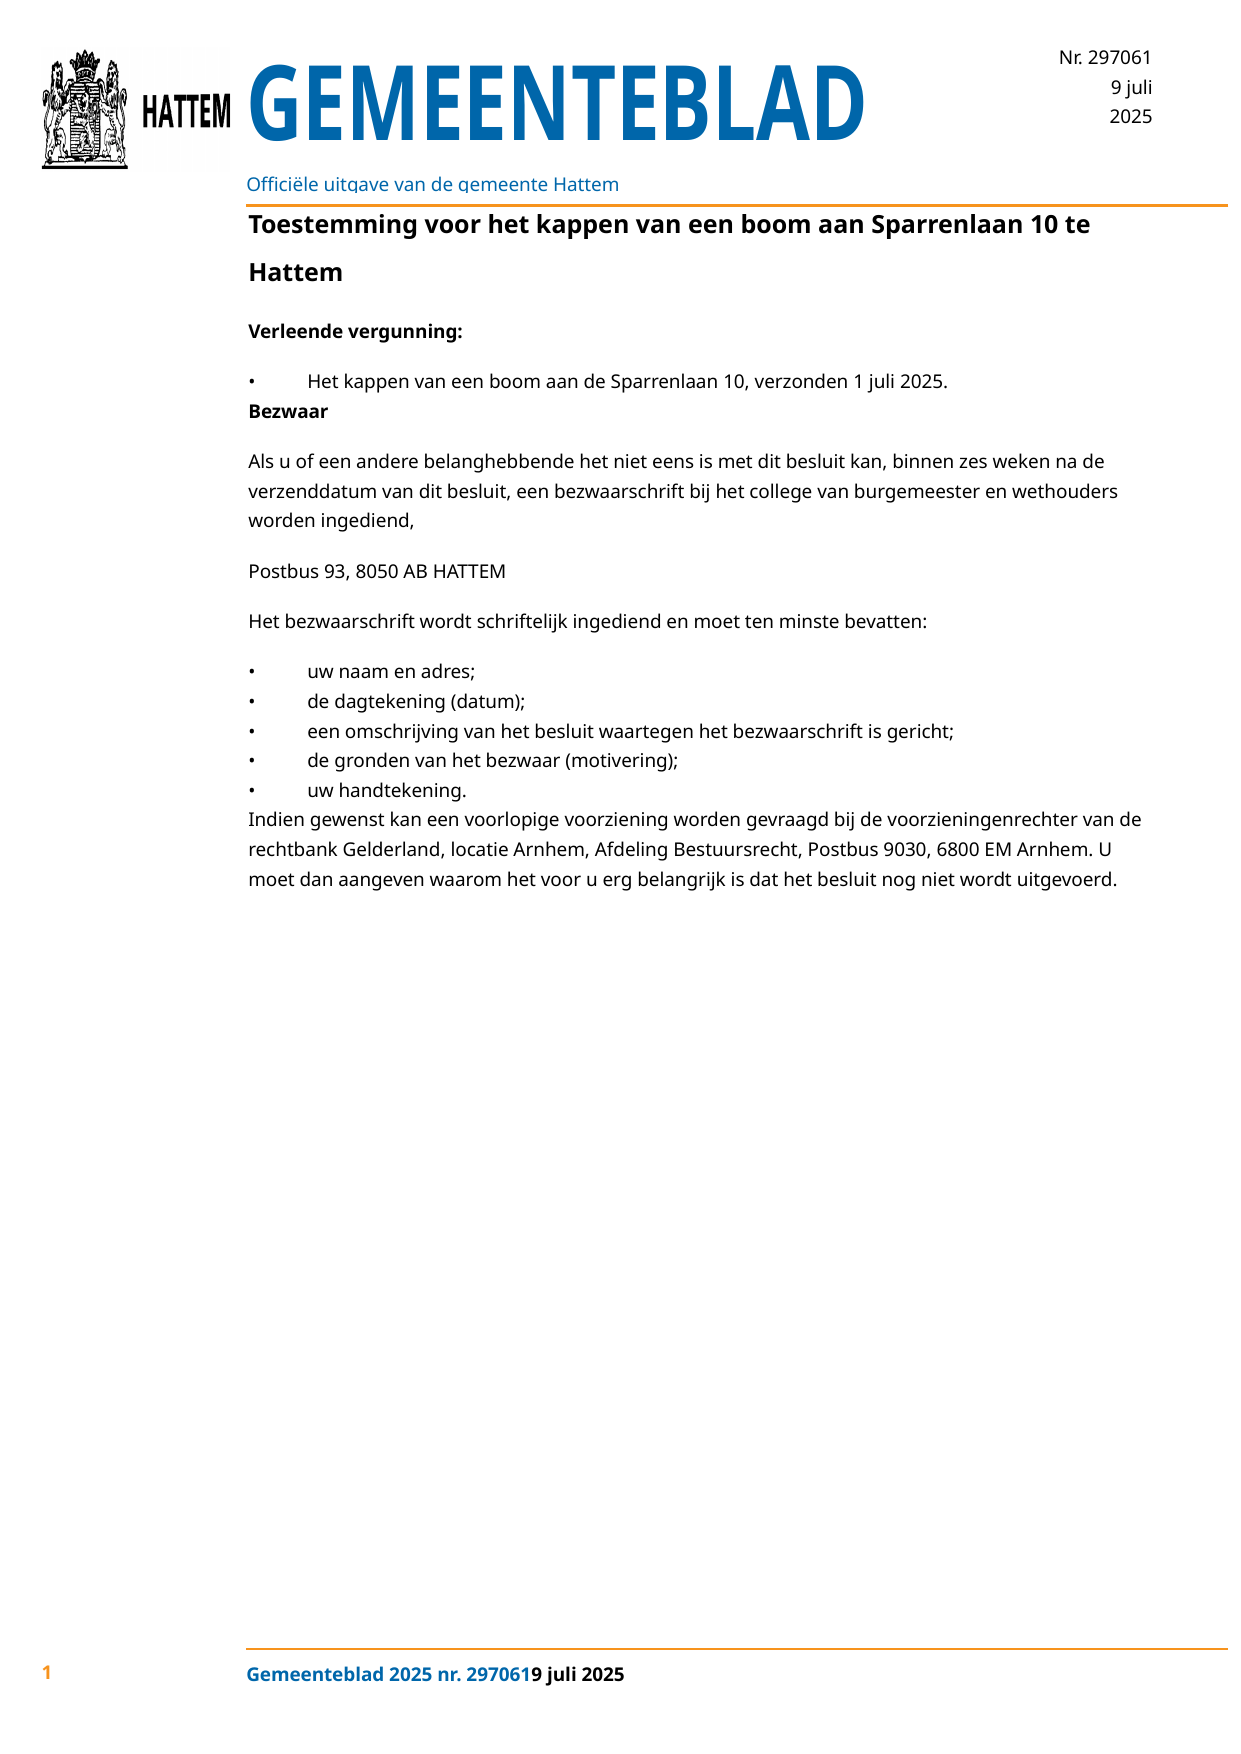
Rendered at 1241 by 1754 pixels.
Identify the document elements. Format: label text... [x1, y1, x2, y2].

text Bezwaar [248, 398, 1152, 424]
list een omschrijving van het besluit waartegen het bezwaarschrift is gericht; [248, 718, 1152, 744]
list de gronden van het bezwaar (motivering); [248, 747, 1152, 773]
list Het kappen van een boom aan de Sparrenlaan 10, verzonden 1 juli 2025. [248, 368, 1152, 394]
list uw handtekening. [248, 777, 1152, 803]
text Indien gewenst kan een voorlopige voorziening worden gevraagd bij de voorzieningenrechter van de rechtbank Gelderland, locatie Arnhem, Afdeling Bestuursrecht, Postbus 9030, 6800 EM Arnhem. U moet dan aangeven waarom het voor u erg belangrijk is dat het besluit nog niet wordt uitgevoerd. [248, 807, 1152, 892]
list de dagtekening (datum); [248, 688, 1152, 714]
list uw naam en adres; [248, 659, 1152, 684]
text Postbus 93, 8050 AB HATTEM [248, 558, 1152, 584]
picture [41, 47, 231, 172]
text Verleende vergunning: [248, 318, 1152, 344]
text Het bezwaarschrift wordt schriftelijk ingediend en moet ten minste bevatten: [248, 608, 1152, 634]
text Als u of een andere belanghebbende het niet eens is met dit besluit kan, binnen zes weken na de verzenddatum van dit besluit, een bezwaarschrift bij het college van burgemeester en wethouders worden ingediend, [248, 448, 1152, 533]
text Toestemming voor het kappen van een boom aan Sparrenlaan 10 te Hattem [248, 207, 1152, 288]
